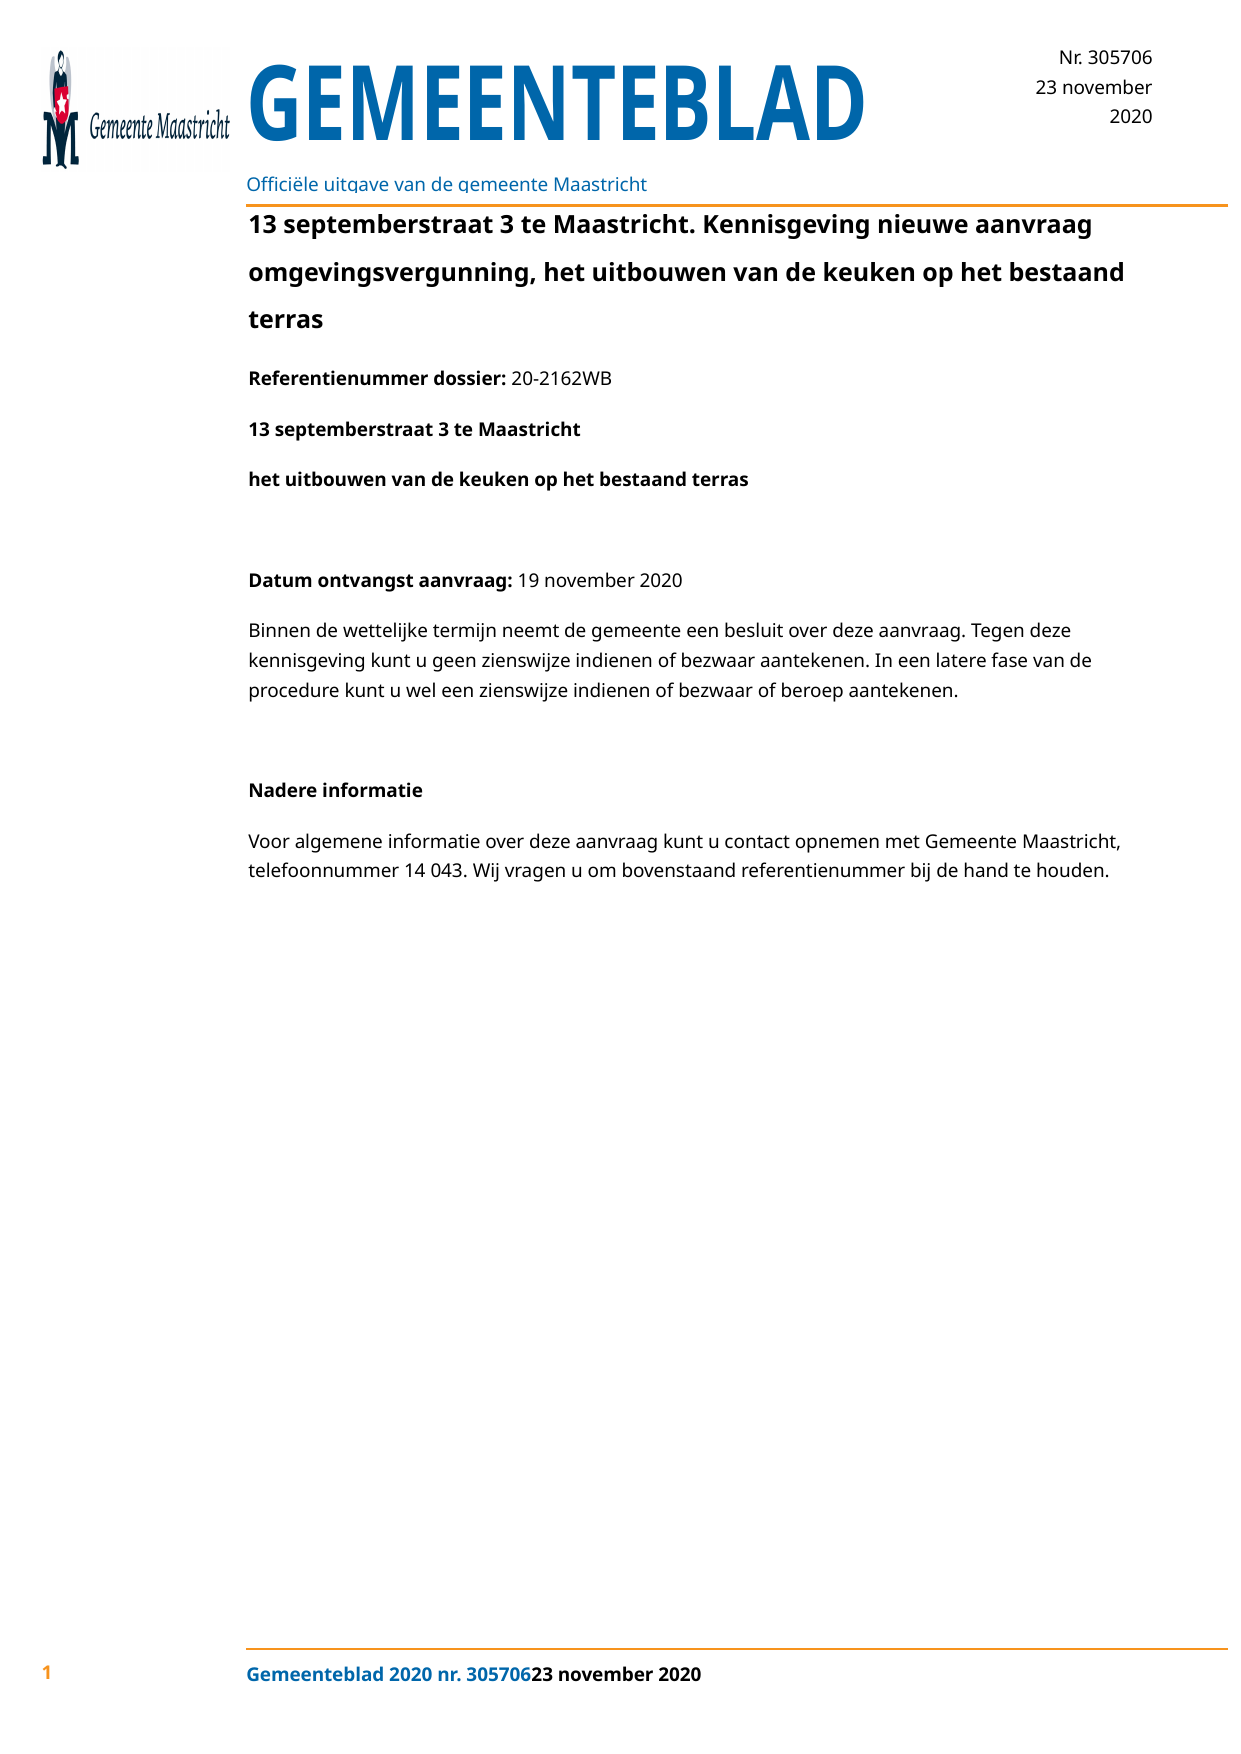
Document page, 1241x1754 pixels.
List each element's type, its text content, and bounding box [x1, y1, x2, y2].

text Binnen de wettelijke termijn neemt de gemeente een besluit over deze aanvraag. Tegen deze kennisgeving kunt u geen zienswijze indienen of bezwaar aantekenen. In een latere fase van de procedure kunt u wel een zienswijze indienen of bezwaar of beroep aantekenen. [248, 618, 1152, 702]
picture [41, 47, 231, 172]
text 13 septemberstraat 3 te Maastricht. Kennisgeving nieuwe aanvraag omgevingsvergunning, het uitbouwen van de keuken op het bestaand terras [248, 207, 1152, 336]
text Datum ontvangst aanvraag: 19 november 2020 [248, 567, 1152, 593]
text Nadere informatie [248, 778, 1152, 803]
text 13 septemberstraat 3 te Maastricht [248, 416, 1152, 442]
text het uitbouwen van de keuken op het bestaand terras [248, 466, 1152, 492]
text Referentienummer dossier: 20-2162WB [248, 366, 1152, 391]
text Voor algemene informatie over deze aanvraag kunt u contact opnemen met Gemeente Maastricht, telefoonnummer 14 043. Wij vragen u om bovenstaand referentienummer bij de hand te houden. [248, 828, 1152, 883]
